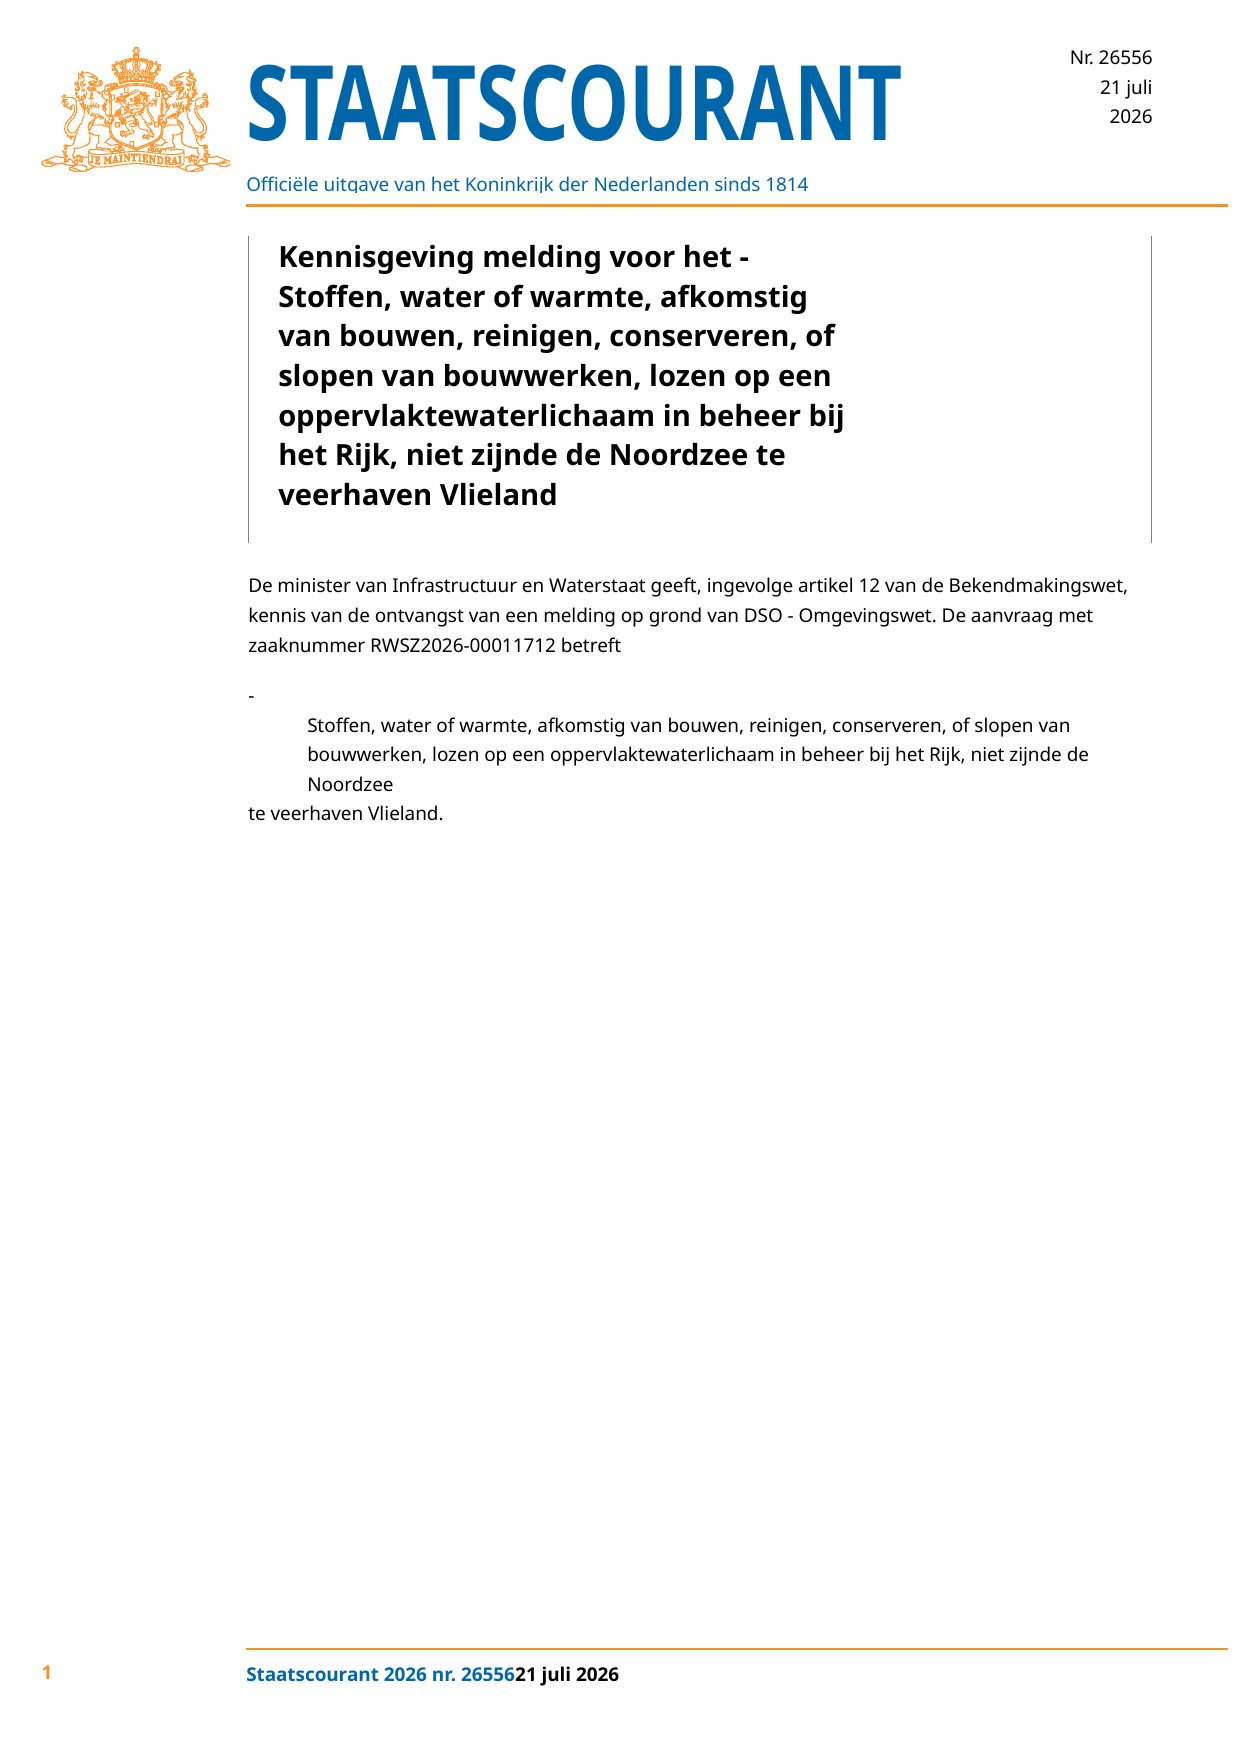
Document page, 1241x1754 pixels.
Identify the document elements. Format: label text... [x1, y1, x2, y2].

text te veerhaven Vlieland. [248, 801, 1152, 826]
table_header Kennisgeving melding voor het -Stoffen, water of warmte, afkomstig van bouwen, reinigen, conserveren, of slopen van bouwwerken, lozen op een oppervlaktewaterlichaam in beheer bij het Rijk, niet zijnde de Noordzee te veerhaven Vlieland [249, 236, 850, 543]
table_header [1090, 236, 1151, 413]
table_header [850, 414, 1151, 543]
list Stoffen, water of warmte, afkomstig van bouwen, reinigen, conserveren, of slopen van bouwwerken, lozen op een oppervlaktewaterlichaam in beheer bij het Rijk, niet zijnde de Noordzee [248, 712, 1152, 797]
table_header [850, 236, 912, 413]
picture [912, 236, 1090, 414]
picture [41, 47, 231, 172]
text De minister van Infrastructuur en Waterstaat geeft, ingevolge artikel 12 van de Bekendmakingswet, kennis van de ontvangst van een melding op grond van DSO - Omgevingswet. De aanvraag met zaaknummer RWSZ2026-00011712 betreft [248, 573, 1152, 658]
